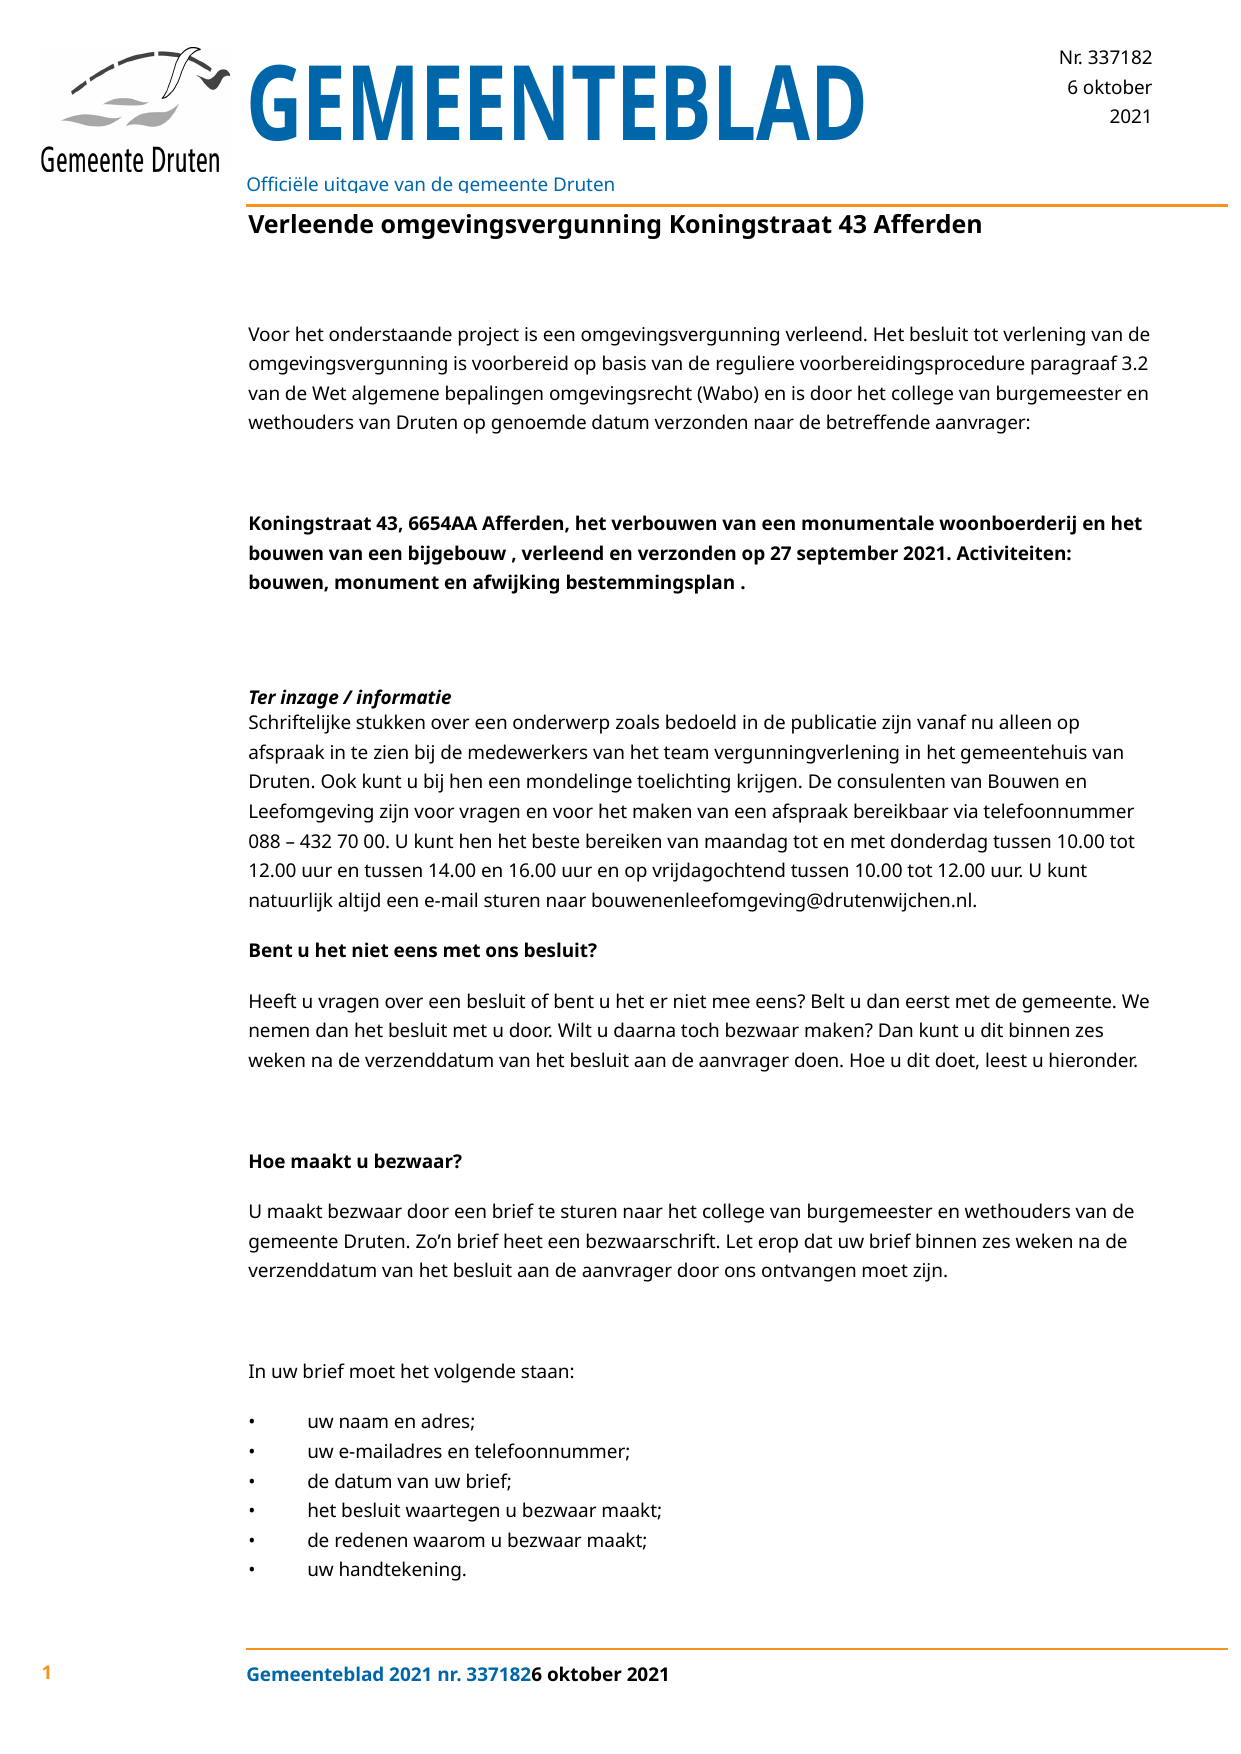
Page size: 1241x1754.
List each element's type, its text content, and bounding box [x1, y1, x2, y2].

text Hoe maakt u bezwaar? [248, 1148, 1152, 1174]
text Voor het onderstaande project is een omgevingsvergunning verleend. Het besluit tot verlening van de omgevingsvergunning is voorbereid op basis van de reguliere voorbereidingsprocedure paragraaf 3.2 van de Wet algemene bepalingen omgevingsrecht (Wabo) en is door het college van burgemeester en wethouders van Druten op genoemde datum verzonden naar de betreffende aanvrager: [248, 321, 1152, 435]
list uw e-mailadres en telefoonnummer; [248, 1438, 1152, 1464]
text In uw brief moet het volgende staan: [248, 1358, 1152, 1384]
text Koningstraat 43, 6654AA Afferden, het verbouwen van een monumentale woonboerderij en het bouwen van een bijgebouw , verleend en verzonden op 27 september 2021. Activiteiten: bouwen, monument en afwijking bestemmingsplan . [248, 510, 1152, 595]
list uw handtekening. [248, 1557, 1152, 1582]
text Bent u het niet eens met ons besluit? [248, 937, 1152, 963]
list de datum van uw brief; [248, 1468, 1152, 1494]
text Verleende omgevingsvergunning Koningstraat 43 Afferden [248, 207, 1152, 241]
list uw naam en adres; [248, 1409, 1152, 1434]
text Ter inzage / informatie [248, 684, 1152, 709]
list de redenen waarom u bezwaar maakt; [248, 1527, 1152, 1553]
picture [41, 47, 231, 172]
text U maakt bezwaar door een brief te sturen naar het college van burgemeester en wethouders van de gemeente Druten. Zo’n brief heet een bezwaarschrift. Let erop dat uw brief binnen zes weken na de verzenddatum van het besluit aan de aanvrager door ons ontvangen moet zijn. [248, 1198, 1152, 1283]
list het besluit waartegen u bezwaar maakt; [248, 1497, 1152, 1523]
text Schriftelijke stukken over een onderwerp zoals bedoeld in de publicatie zijn vanaf nu alleen op afspraak in te zien bij de medewerkers van het team vergunningverlening in het gemeentehuis van Druten. Ook kunt u bij hen een mondelinge toelichting krijgen. De consulenten van Bouwen en Leefomgeving zijn voor vragen en voor het maken van een afspraak bereikbaar via telefoonnummer 088 – 432 70 00. U kunt hen het beste bereiken van maandag tot en met donderdag tussen 10.00 tot 12.00 uur en tussen 14.00 en 16.00 uur en op vrijdagochtend tussen 10.00 tot 12.00 uur. U kunt natuurlijk altijd een e-mail sturen naar bouwenenleefomgeving@drutenwijchen.nl. [248, 709, 1152, 913]
text Heeft u vragen over een besluit of bent u het er niet mee eens? Belt u dan eerst met de gemeente. We nemen dan het besluit met u door. Wilt u daarna toch bezwaar maken? Dan kunt u dit binnen zes weken na de verzenddatum van het besluit aan de aanvrager doen. Hoe u dit doet, leest u hieronder. [248, 988, 1152, 1073]
